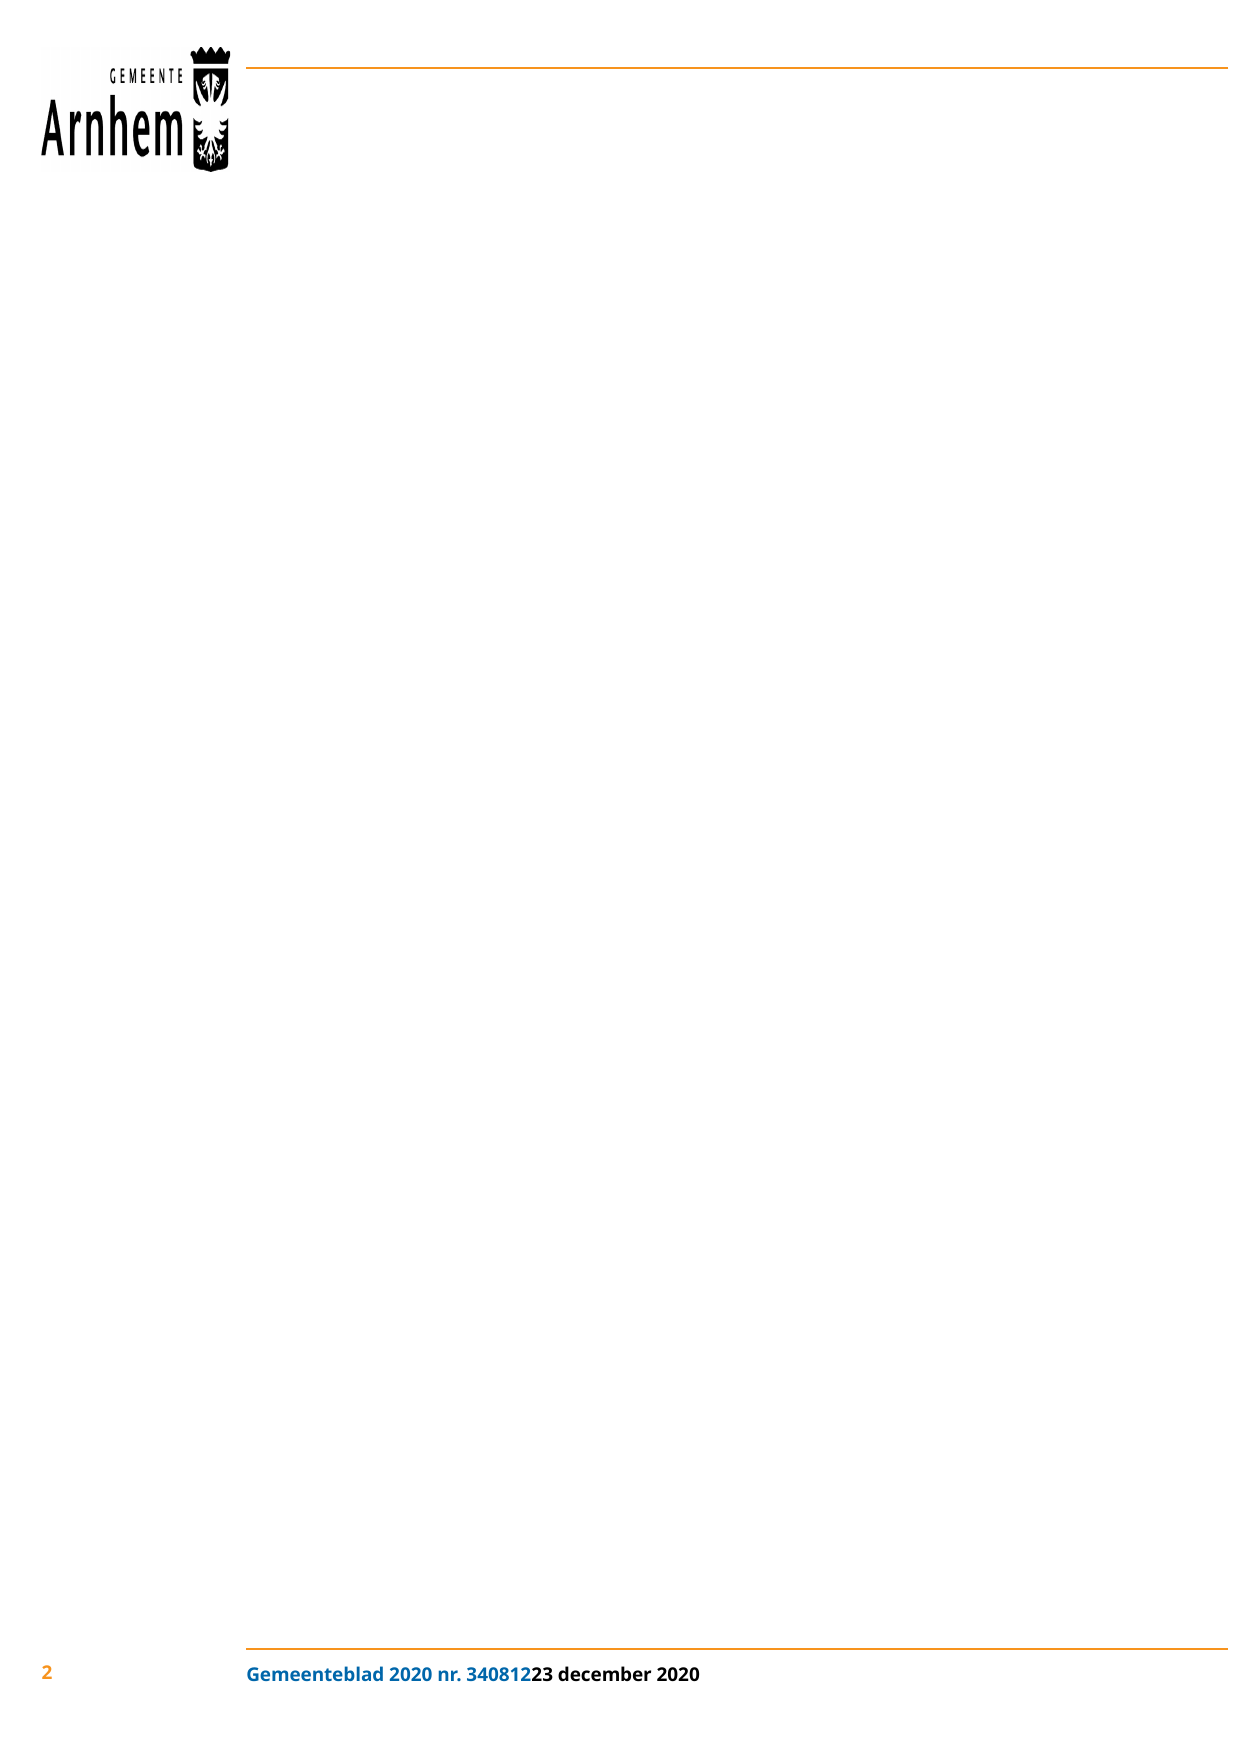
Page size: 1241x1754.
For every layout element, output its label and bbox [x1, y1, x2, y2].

picture [41, 47, 231, 172]
